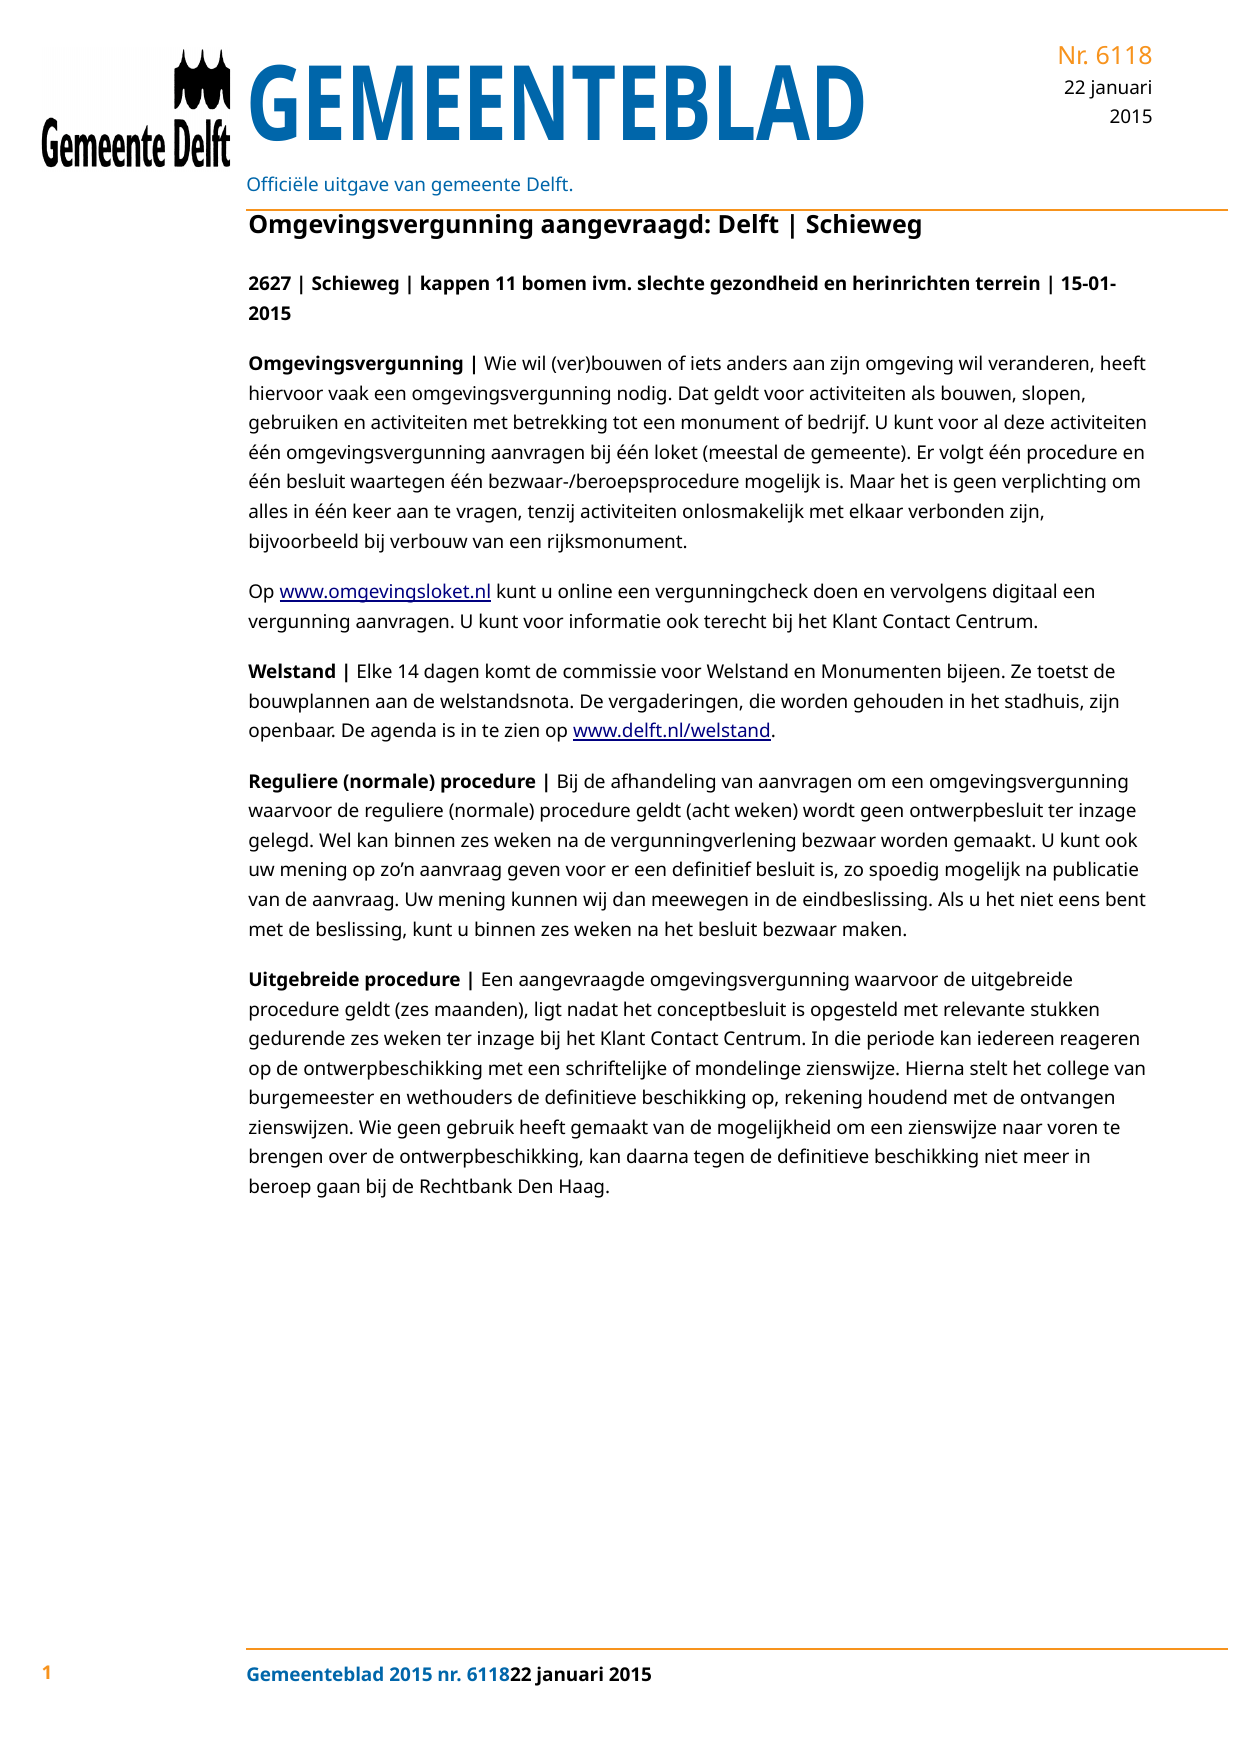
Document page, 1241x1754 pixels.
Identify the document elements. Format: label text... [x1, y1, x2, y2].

text Welstand | Elke 14 dagen komt de commissie voor Welstand en Monumenten bijeen. Ze toetst de bouwplannen aan de welstandsnota. De vergaderingen, die worden gehouden in het stadhuis, zijn openbaar. De agenda is in te zien op www.delft.nl/welstand. [248, 658, 1152, 743]
text Uitgebreide procedure | Een aangevraagde omgevingsvergunning waarvoor de uitgebreide procedure geldt (zes maanden), ligt nadat het conceptbesluit is opgesteld met relevante stukken gedurende zes weken ter inzage bij het Klant Contact Centrum. In die periode kan iedereen reageren op de ontwerpbeschikking met een schriftelijke of mondelinge zienswijze. Hierna stelt het college van burgemeester en wethouders de definitieve beschikking op, rekening houdend met de ontvangen zienswijzen. Wie geen gebruik heeft gemaakt van de mogelijkheid om een zienswijze naar voren te brengen over de ontwerpbeschikking, kan daarna tegen de definitieve beschikking niet meer in beroep gaan bij de Rechtbank Den Haag. [248, 966, 1152, 1199]
text 2627 | Schieweg | kappen 11 bomen ivm. slechte gezondheid en herinrichten terrein | 15-01-2015 [248, 270, 1152, 326]
text Omgevingsvergunning aangevraagd: Delft | Schieweg [248, 211, 1152, 241]
text Reguliere (normale) procedure | Bij de afhandeling van aanvragen om een omgevingsvergunning waarvoor de reguliere (normale) procedure geldt (acht weken) wordt geen ontwerpbesluit ter inzage gelegd. Wel kan binnen zes weken na de vergunningverlening bezwaar worden gemaakt. U kunt ook uw mening op zo’n aanvraag geven voor er een definitief besluit is, zo spoedig mogelijk na publicatie van de aanvraag. Uw mening kunnen wij dan meewegen in de eindbeslissing. Als u het niet eens bent met de beslissing, kunt u binnen zes weken na het besluit bezwaar maken. [248, 768, 1152, 941]
picture [41, 47, 231, 172]
text Omgevingsvergunning | Wie wil (ver)bouwen of iets anders aan zijn omgeving wil veranderen, heeft hiervoor vaak een omgevingsvergunning nodig. Dat geldt voor activiteiten als bouwen, slopen, gebruiken en activiteiten met betrekking tot een monument of bedrijf. U kunt voor al deze activiteiten één omgevingsvergunning aanvragen bij één loket (meestal de gemeente). Er volgt één procedure en één besluit waartegen één bezwaar-/beroepsprocedure mogelijk is. Maar het is geen verplichting om alles in één keer aan te vragen, tenzij activiteiten onlosmakelijk met elkaar verbonden zijn, bijvoorbeeld bij verbouw van een rijksmonument. [248, 350, 1152, 553]
text Op www.omgevingsloket.nl kunt u online een vergunningcheck doen en vervolgens digitaal een vergunning aanvragen. U kunt voor informatie ook terecht bij het Klant Contact Centrum. [248, 578, 1152, 633]
